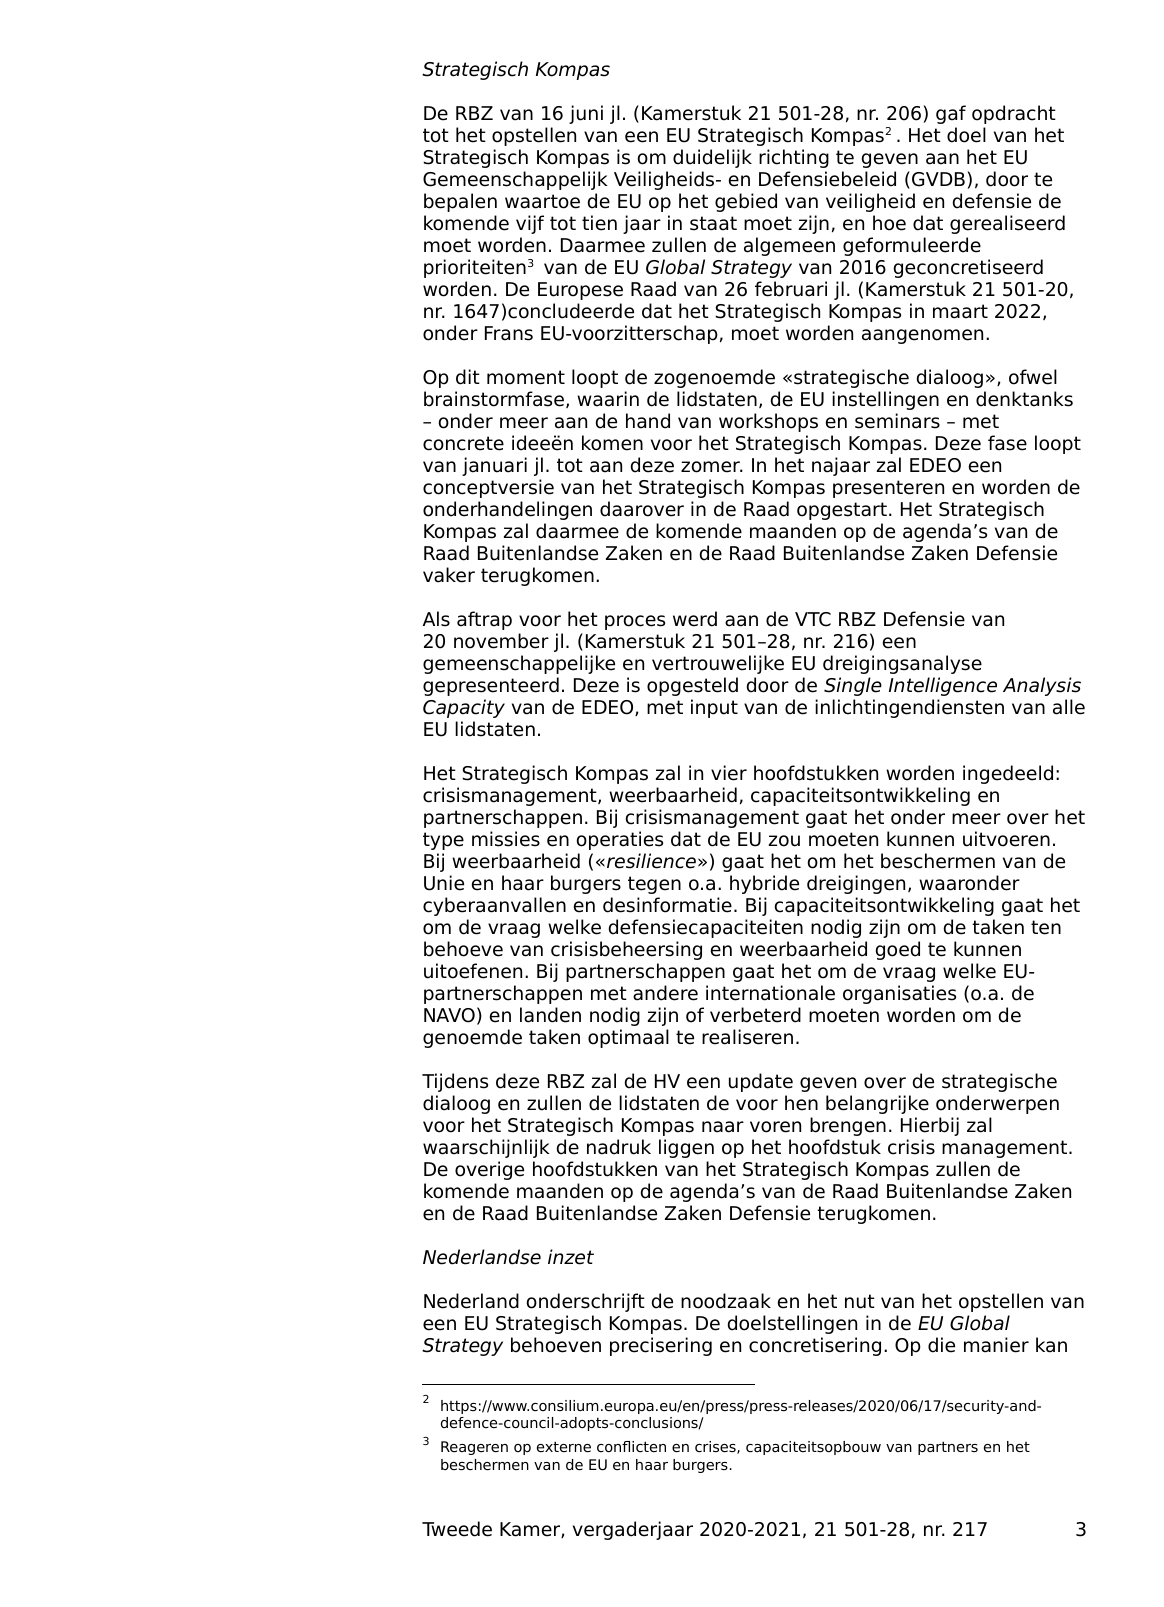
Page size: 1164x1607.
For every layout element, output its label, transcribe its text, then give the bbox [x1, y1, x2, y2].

subtitle Strategisch Kompas [422, 59, 1087, 81]
text De RBZ van 16 juni jl. (Kamerstuk 21 501-28, nr. 206) gaf opdracht tot het opstellen van een EU Strategisch Kompas. Het doel van het Strategisch Kompas is om duidelijk richting te geven aan het EU Gemeenschappelijk Veiligheids- en Defensiebeleid (GVDB), door te bepalen waartoe de EU op het gebied van veiligheid en defensie de komende vijf tot tien jaar in staat moet zijn, en hoe dat gerealiseerd moet worden. Daarmee zullen de algemeen geformuleerde prioriteiten van de EU Global Strategy van 2016 geconcretiseerd worden. De Europese Raad van 26 februari jl. (Kamerstuk 21 501-20, nr. 1647)concludeerde dat het Strategisch Kompas in maart 2022, onder Frans EU-voorzitterschap, moet worden aangenomen. [422, 103, 1087, 345]
text Nederland onderschrijft de noodzaak en het nut van het opstellen van een EU Strategisch Kompas. De doelstellingen in de EU Global Strategy behoeven precisering en concretisering. Op die manier kan [422, 1291, 1087, 1357]
text Het Strategisch Kompas zal in vier hoofdstukken worden ingedeeld: crisismanagement, weerbaarheid, capaciteitsontwikkeling en partnerschappen. Bij crisismanagement gaat het onder meer over het type missies en operaties dat de EU zou moeten kunnen uitvoeren. Bij weerbaarheid («resilience») gaat het om het beschermen van de Unie en haar burgers tegen o.a. hybride dreigingen, waaronder cyberaanvallen en desinformatie. Bij capaciteitsontwikkeling gaat het om de vraag welke defensiecapaciteiten nodig zijn om de taken ten behoeve van crisisbeheersing en weerbaarheid goed te kunnen uitoefenen. Bij partnerschappen gaat het om de vraag welke EU-partnerschappen met andere internationale organisaties (o.a. de NAVO) en landen nodig zijn of verbeterd moeten worden om de genoemde taken optimaal te realiseren. [422, 763, 1087, 1049]
text https://www.consilium.europa.eu/en/press/press-releases/2020/06/17/security-and-defence-council-adopts-conclusions/ [422, 1393, 1087, 1432]
text Als aftrap voor het proces werd aan de VTC RBZ Defensie van 20 november jl. (Kamerstuk 21 501–28, nr. 216) een gemeenschappelijke en vertrouwelijke EU dreigingsanalyse gepresenteerd. Deze is opgesteld door de Single Intelligence Analysis Capacity van de EDEO, met input van de inlichtingendiensten van alle EU lidstaten. [422, 609, 1087, 741]
text Tijdens deze RBZ zal de HV een update geven over de strategische dialoog en zullen de lidstaten de voor hen belangrijke onderwerpen voor het Strategisch Kompas naar voren brengen. Hierbij zal waarschijnlijk de nadruk liggen op het hoofdstuk crisis management. De overige hoofdstukken van het Strategisch Kompas zullen de komende maanden op de agenda’s van de Raad Buitenlandse Zaken en de Raad Buitenlandse Zaken Defensie terugkomen. [422, 1071, 1087, 1225]
text Op dit moment loopt de zogenoemde «strategische dialoog», ofwel brainstormfase, waarin de lidstaten, de EU instellingen en denktanks – onder meer aan de hand van workshops en seminars – met concrete ideeën komen voor het Strategisch Kompas. Deze fase loopt van januari jl. tot aan deze zomer. In het najaar zal EDEO een conceptversie van het Strategisch Kompas presenteren en worden de onderhandelingen daarover in de Raad opgestart. Het Strategisch Kompas zal daarmee de komende maanden op de agenda’s van de Raad Buitenlandse Zaken en de Raad Buitenlandse Zaken Defensie vaker terugkomen. [422, 367, 1087, 587]
text Reageren op externe conflicten en crises, capaciteitsopbouw van partners en het beschermen van de EU en haar burgers. [422, 1435, 1087, 1474]
subtitle Nederlandse inzet [422, 1247, 1087, 1269]
